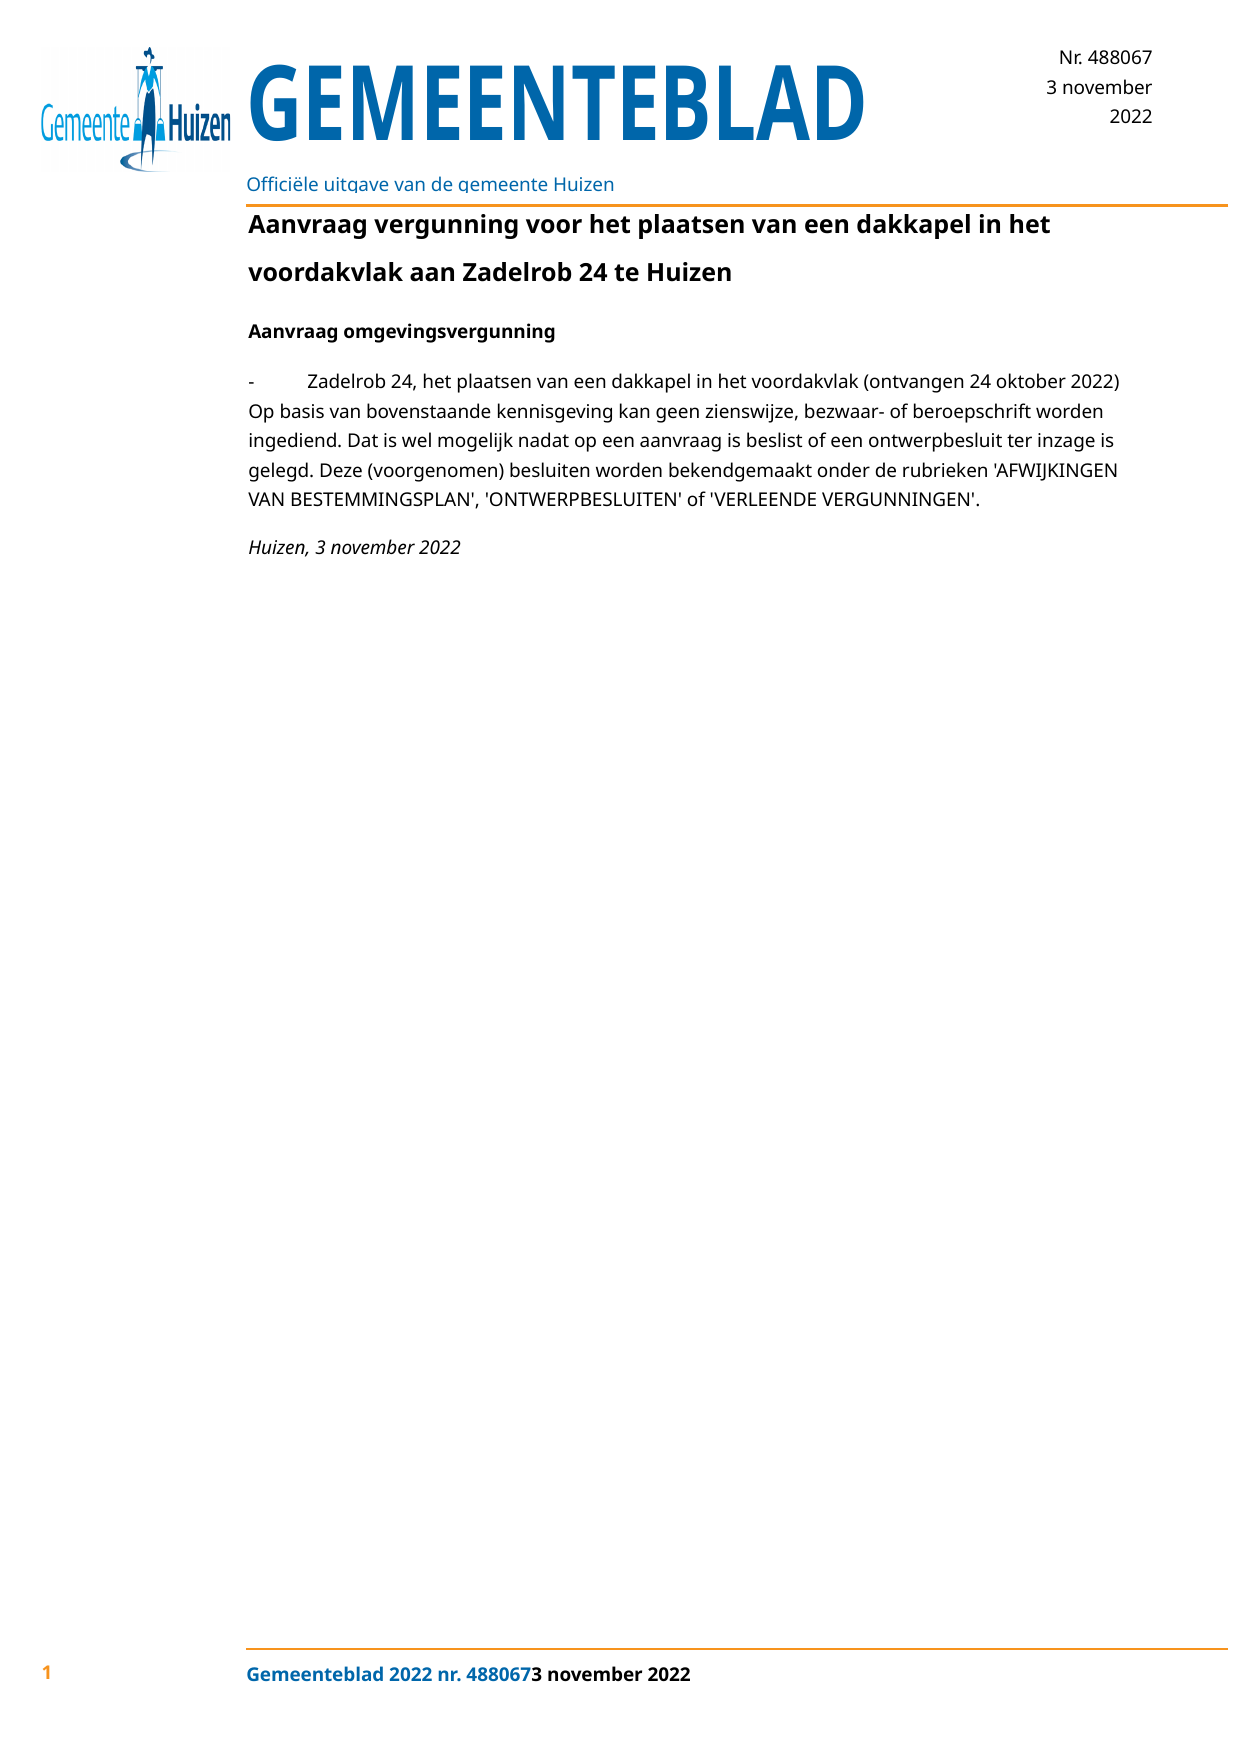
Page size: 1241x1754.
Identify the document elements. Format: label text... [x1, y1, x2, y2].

text Op basis van bovenstaande kennisgeving kan geen zienswijze, bezwaar- of beroepschrift worden ingediend. Dat is wel mogelijk nadat op een aanvraag is beslist of een ontwerpbesluit ter inzage is gelegd. Deze (voorgenomen) besluiten worden bekendgemaakt onder de rubrieken 'AFWIJKINGEN VAN BESTEMMINGSPLAN', 'ONTWERPBESLUITEN' of 'VERLEENDE VERGUNNINGEN'. [248, 398, 1152, 512]
text Aanvraag omgevingsvergunning [248, 318, 1152, 344]
text Aanvraag vergunning voor het plaatsen van een dakkapel in het voordakvlak aan Zadelrob 24 te Huizen [248, 207, 1152, 288]
picture [41, 47, 231, 172]
list Zadelrob 24, het plaatsen van een dakkapel in het voordakvlak (ontvangen 24 oktober 2022) [248, 368, 1152, 394]
text Huizen, 3 november 2022 [248, 534, 1152, 560]
